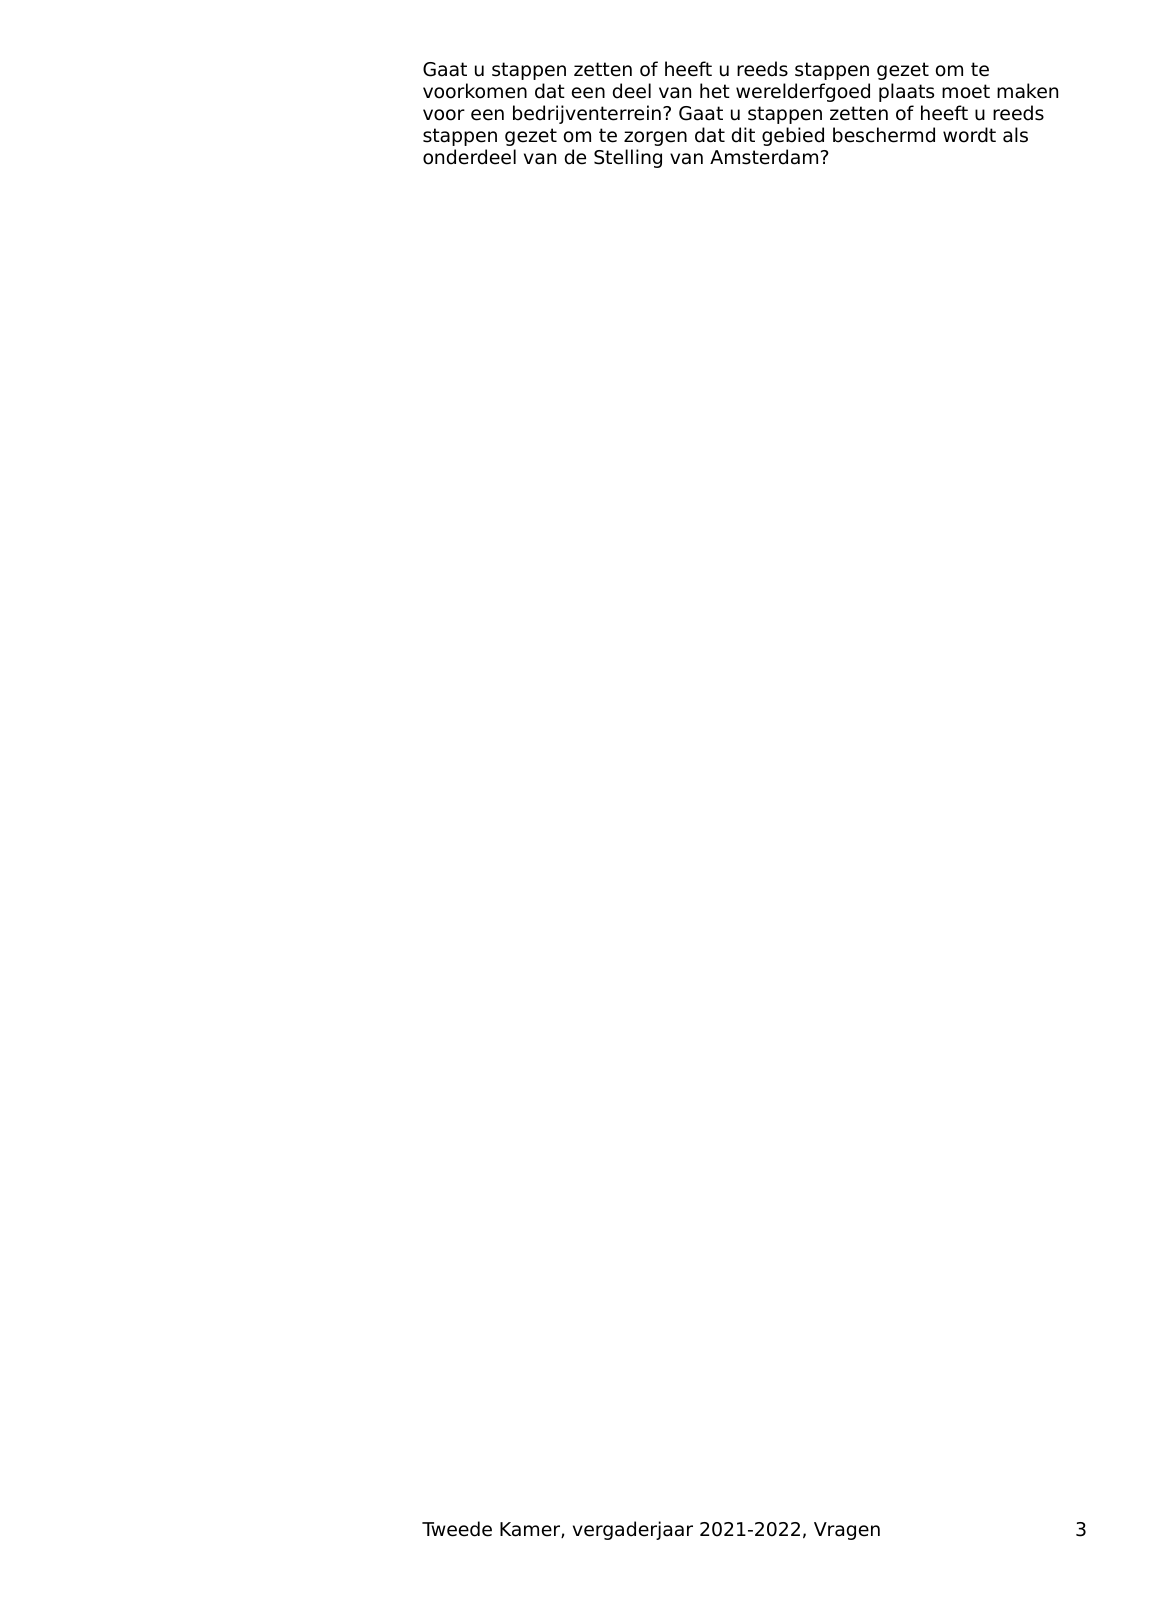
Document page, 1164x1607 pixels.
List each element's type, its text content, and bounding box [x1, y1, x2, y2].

text Gaat u stappen zetten of heeft u reeds stappen gezet om te voorkomen dat een deel van het werelderfgoed plaats moet maken voor een bedrijventerrein? Gaat u stappen zetten of heeft u reeds stappen gezet om te zorgen dat dit gebied beschermd wordt als onderdeel van de Stelling van Amsterdam? [422, 59, 1087, 169]
